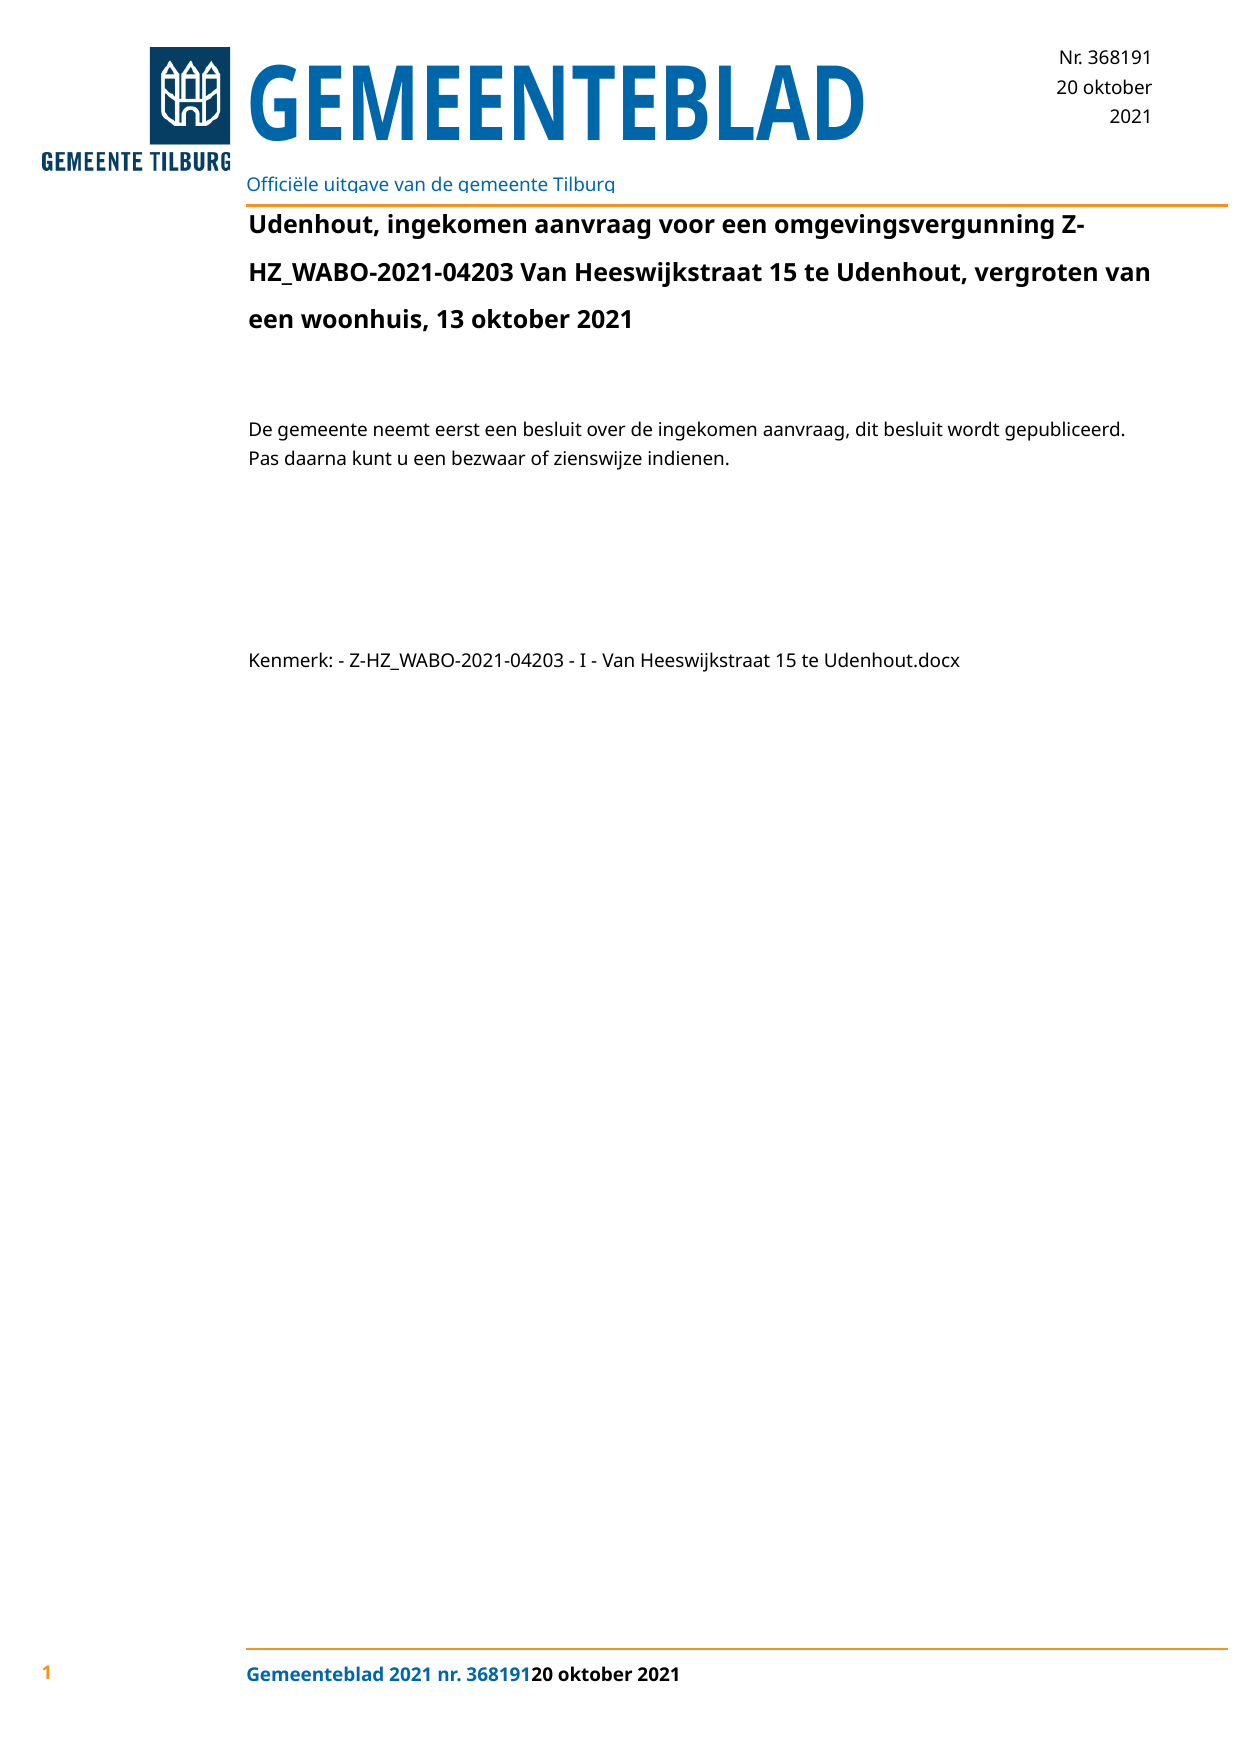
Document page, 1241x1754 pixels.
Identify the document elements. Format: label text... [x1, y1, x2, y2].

text Kenmerk: - Z-HZ_WABO-2021-04203 - I - Van Heeswijkstraat 15 te Udenhout.docx [248, 647, 1152, 673]
picture [41, 47, 231, 172]
text Udenhout, ingekomen aanvraag voor een omgevingsvergunning Z-HZ_WABO-2021-04203 Van Heeswijkstraat 15 te Udenhout, vergroten van een woonhuis, 13 oktober 2021 [248, 207, 1152, 336]
text De gemeente neemt eerst een besluit over de ingekomen aanvraag, dit besluit wordt gepubliceerd. Pas daarna kunt u een bezwaar of zienswijze indienen. [248, 416, 1152, 471]
